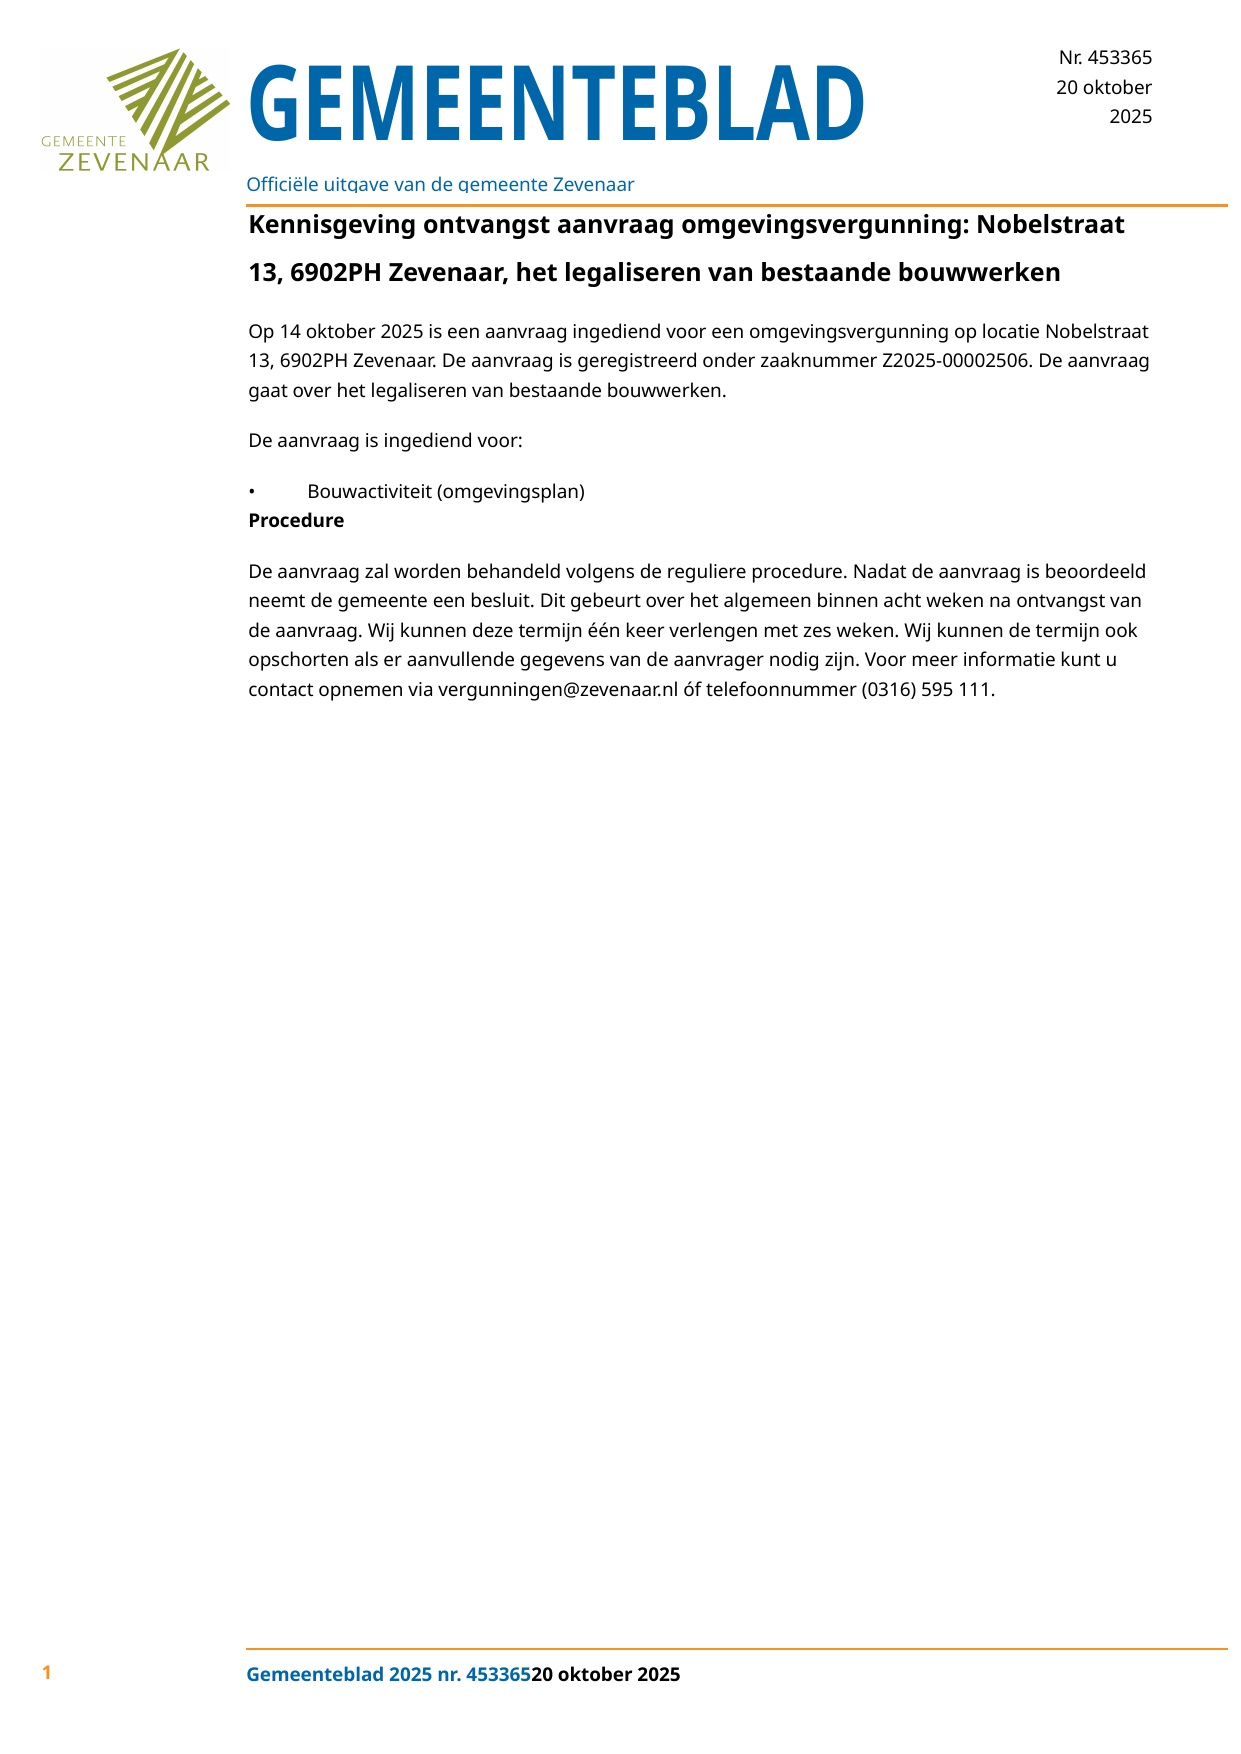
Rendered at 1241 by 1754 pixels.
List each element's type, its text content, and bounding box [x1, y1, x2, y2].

text Kennisgeving ontvangst aanvraag omgevingsvergunning: Nobelstraat 13, 6902PH Zevenaar, het legaliseren van bestaande bouwwerken [248, 207, 1152, 288]
text De aanvraag zal worden behandeld volgens de reguliere procedure. Nadat de aanvraag is beoordeeld neemt de gemeente een besluit. Dit gebeurt over het algemeen binnen acht weken na ontvangst van de aanvraag. Wij kunnen deze termijn één keer verlengen met zes weken. Wij kunnen de termijn ook opschorten als er aanvullende gegevens van de aanvrager nodig zijn. Voor meer informatie kunt u contact opnemen via vergunningen@zevenaar.nl óf telefoonnummer (0316) 595 111. [248, 558, 1152, 702]
picture [41, 47, 231, 172]
text Procedure [248, 507, 1152, 533]
text De aanvraag is ingediend voor: [248, 427, 1152, 453]
list Bouwactiviteit (omgevingsplan) [248, 478, 1152, 504]
text Op 14 oktober 2025 is een aanvraag ingediend voor een omgevingsvergunning op locatie Nobelstraat 13, 6902PH Zevenaar. De aanvraag is geregistreerd onder zaaknummer Z2025-00002506. De aanvraag gaat over het legaliseren van bestaande bouwwerken. [248, 318, 1152, 403]
